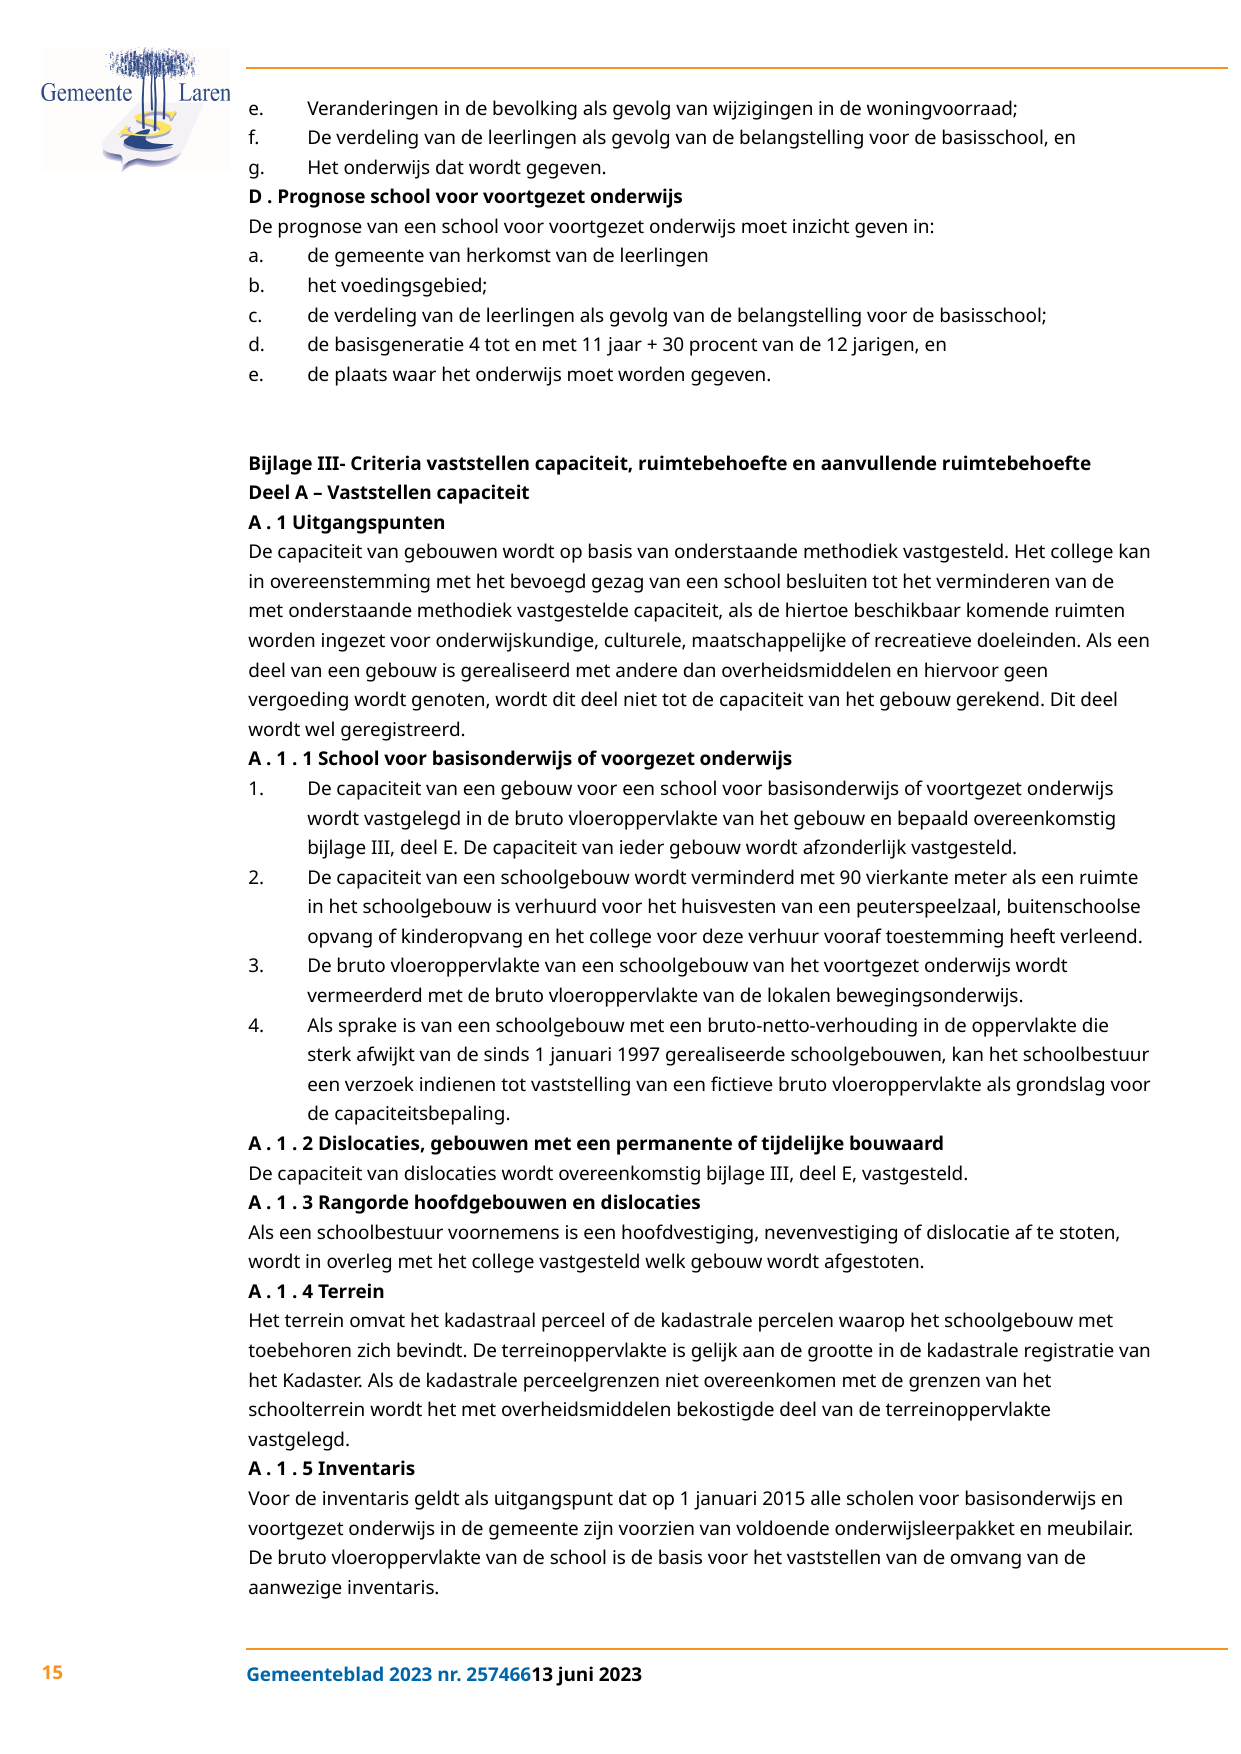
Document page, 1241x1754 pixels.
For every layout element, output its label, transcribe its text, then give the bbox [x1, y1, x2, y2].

text Deel A – Vaststellen capaciteit [248, 479, 1152, 505]
list Als sprake is van een schoolgebouw met een bruto-netto-verhouding in de oppervlakte die sterk afwijkt van de sinds 1 januari 1997 gerealiseerde schoolgebouwen, kan het schoolbestuur een verzoek indienen tot vaststelling van een fictieve bruto vloeroppervlakte als grondslag voor de capaciteitsbepaling. [248, 1012, 1152, 1126]
list de basisgeneratie 4 tot en met 11 jaar + 30 procent van de 12 jarigen, en [248, 331, 1152, 357]
text D . Prognose school voor voortgezet onderwijs [248, 183, 1152, 209]
list de gemeente van herkomst van de leerlingen [248, 243, 1152, 268]
text De capaciteit van gebouwen wordt op basis van onderstaande methodiek vastgesteld. Het college kan in overeenstemming met het bevoegd gezag van een school besluiten tot het verminderen van de met onderstaande methodiek vastgestelde capaciteit, als de hiertoe beschikbaar komende ruimten worden ingezet voor onderwijskundige, culturele, maatschappelijke of recreatieve doeleinden. Als een deel van een gebouw is gerealiseerd met andere dan overheidsmiddelen en hiervoor geen vergoeding wordt genoten, wordt dit deel niet tot de capaciteit van het gebouw gerekend. Dit deel wordt wel geregistreerd. [248, 538, 1152, 742]
text A . 1 . 3 Rangorde hoofdgebouwen en dislocaties [248, 1189, 1152, 1215]
text A . 1 . 1 School voor basisonderwijs of voorgezet onderwijs [248, 746, 1152, 771]
text A . 1 . 5 Inventaris [248, 1456, 1152, 1481]
text Voor de inventaris geldt als uitgangspunt dat op 1 januari 2015 alle scholen voor basisonderwijs en voortgezet onderwijs in de gemeente zijn voorzien van voldoende onderwijsleerpakket en meubilair. De bruto vloeroppervlakte van de school is de basis voor het vaststellen van de omvang van de aanwezige inventaris. [248, 1485, 1152, 1600]
list De verdeling van de leerlingen als gevolg van de belangstelling voor de basisschool, en [248, 124, 1152, 150]
picture [41, 47, 231, 172]
text A . 1 Uitgangspunten [248, 509, 1152, 535]
text De prognose van een school voor voortgezet onderwijs moet inzicht geven in: [248, 213, 1152, 239]
list De capaciteit van een schoolgebouw wordt verminderd met 90 vierkante meter als een ruimte in het schoolgebouw is verhuurd voor het huisvesten van een peuterspeelzaal, buitenschoolse opvang of kinderopvang en het college voor deze verhuur vooraf toestemming heeft verleend. [248, 864, 1152, 949]
text Bijlage III- Criteria vaststellen capaciteit, ruimtebehoefte en aanvullende ruimtebehoefte [248, 450, 1152, 476]
list Veranderingen in de bevolking als gevolg van wijzigingen in de woningvoorraad; [248, 95, 1152, 121]
text A . 1 . 2 Dislocaties, gebouwen met een permanente of tijdelijke bouwaard [248, 1130, 1152, 1156]
list De bruto vloeroppervlakte van een schoolgebouw van het voortgezet onderwijs wordt vermeerderd met de bruto vloeroppervlakte van de lokalen bewegingsonderwijs. [248, 953, 1152, 1008]
list Het onderwijs dat wordt gegeven. [248, 154, 1152, 180]
list De capaciteit van een gebouw voor een school voor basisonderwijs of voortgezet onderwijs wordt vastgelegd in de bruto vloeroppervlakte van het gebouw en bepaald overeenkomstig bijlage III, deel E. De capaciteit van ieder gebouw wordt afzonderlijk vastgesteld. [248, 775, 1152, 860]
text Het terrein omvat het kadastraal perceel of de kadastrale percelen waarop het schoolgebouw met toebehoren zich bevindt. De terreinoppervlakte is gelijk aan de grootte in de kadastrale registratie van het Kadaster. Als de kadastrale perceelgrenzen niet overeenkomen met de grenzen van het schoolterrein wordt het met overheidsmiddelen bekostigde deel van de terreinoppervlakte vastgelegd. [248, 1308, 1152, 1452]
text Als een schoolbestuur voornemens is een hoofdvestiging, nevenvestiging of dislocatie af te stoten, wordt in overleg met het college vastgesteld welk gebouw wordt afgestoten. [248, 1219, 1152, 1274]
list de plaats waar het onderwijs moet worden gegeven. [248, 361, 1152, 387]
text De capaciteit van dislocaties wordt overeenkomstig bijlage III, deel E, vastgesteld. [248, 1160, 1152, 1186]
text A . 1 . 4 Terrein [248, 1278, 1152, 1304]
list het voedingsgebied; [248, 272, 1152, 298]
list de verdeling van de leerlingen als gevolg van de belangstelling voor de basisschool; [248, 302, 1152, 328]
